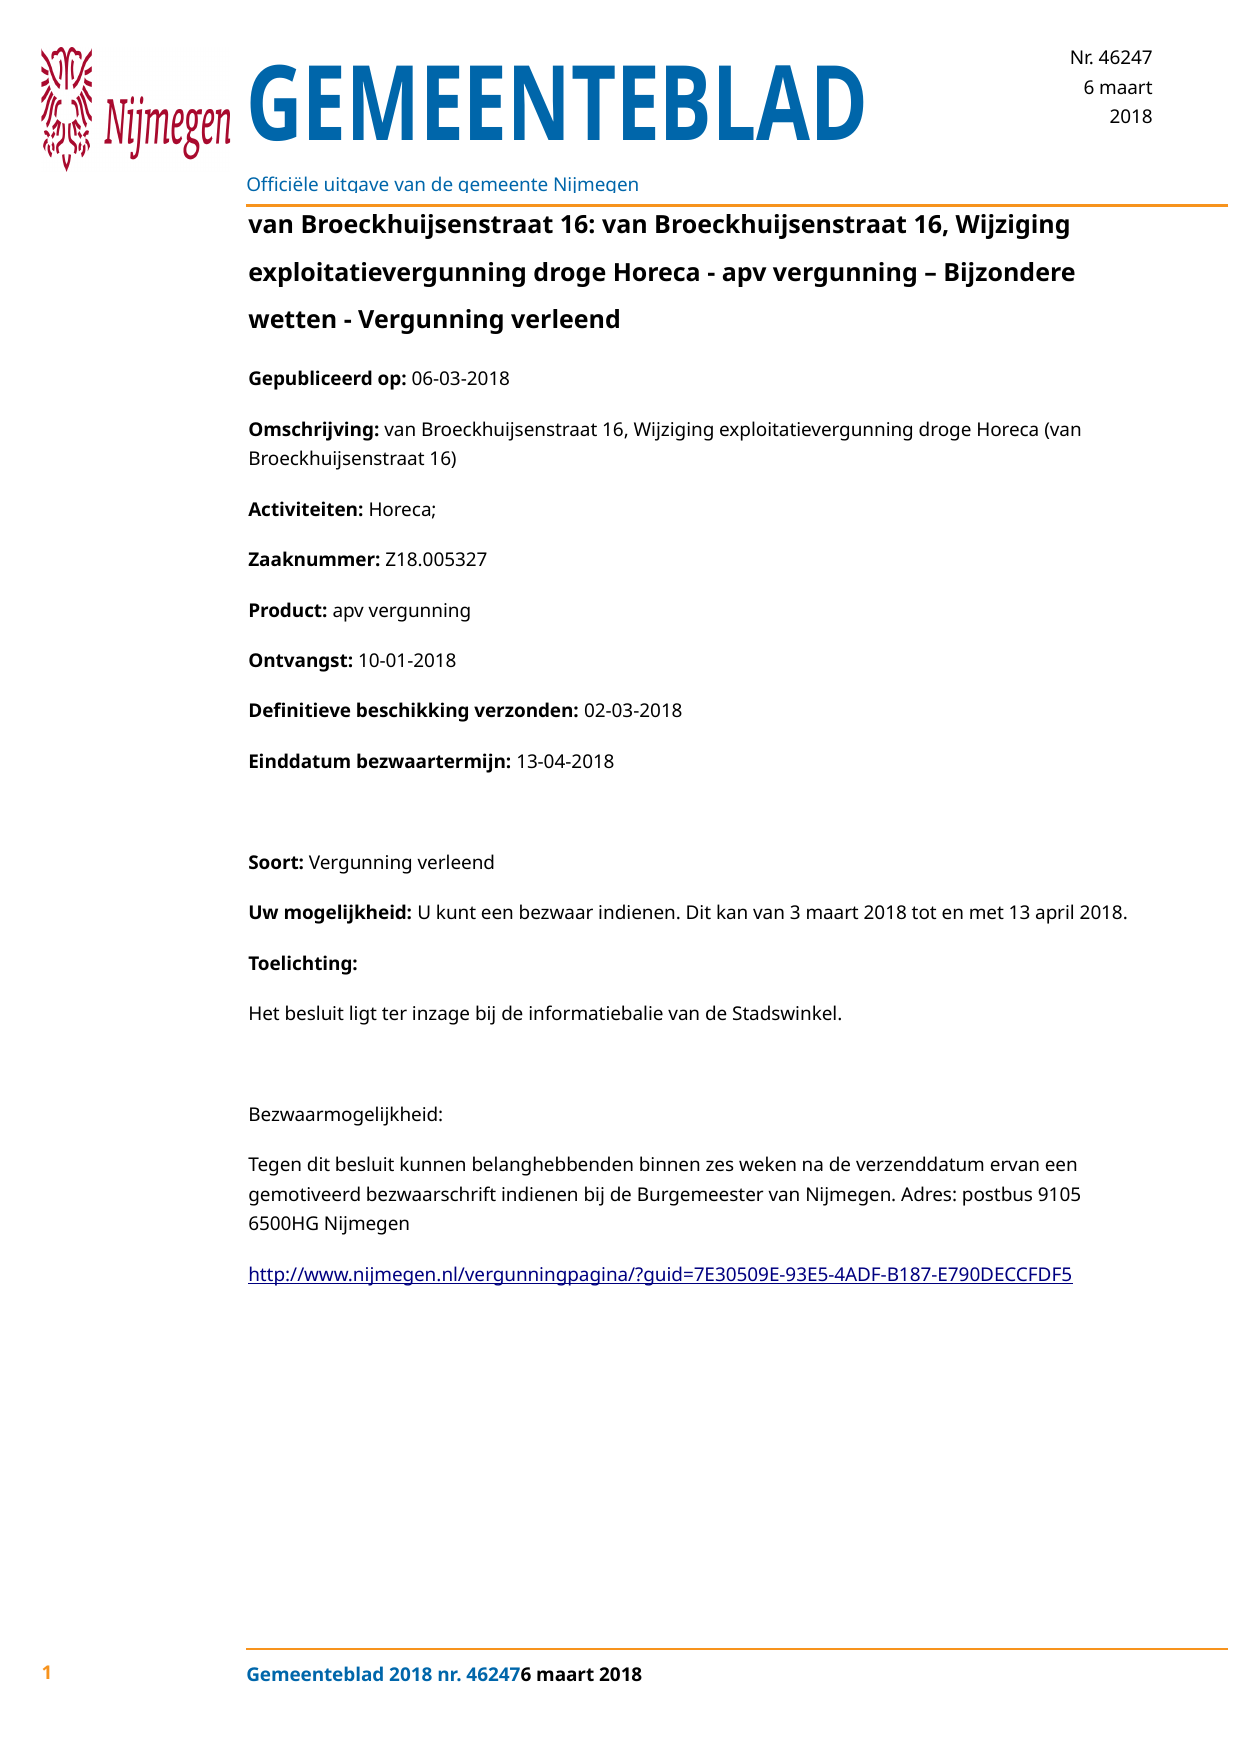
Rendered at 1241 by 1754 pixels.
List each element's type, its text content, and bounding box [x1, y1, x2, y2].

text Ontvangst: 10-01-2018 [248, 647, 1152, 673]
text Product: apv vergunning [248, 597, 1152, 622]
text Omschrijving: van Broeckhuijsenstraat 16, Wijziging exploitatievergunning droge Horeca (van Broeckhuijsenstraat 16) [248, 416, 1152, 471]
text Definitieve beschikking verzonden: 02-03-2018 [248, 698, 1152, 723]
text van Broeckhuijsenstraat 16: van Broeckhuijsenstraat 16, Wijziging exploitatievergunning droge Horeca - apv vergunning – Bijzondere wetten - Vergunning verleend [248, 207, 1152, 336]
text Einddatum bezwaartermijn: 13-04-2018 [248, 748, 1152, 774]
text Toelichting: [248, 950, 1152, 975]
text Uw mogelijkheid: U kunt een bezwaar indienen. Dit kan van 3 maart 2018 tot en met 13 april 2018. [248, 899, 1152, 925]
text Activiteiten: Horeca; [248, 496, 1152, 522]
text Het besluit ligt ter inzage bij de informatiebalie van de Stadswinkel. [248, 1000, 1152, 1026]
text Bezwaarmogelijkheid: [248, 1101, 1152, 1127]
text Tegen dit besluit kunnen belanghebbenden binnen zes weken na de verzenddatum ervan een gemotiveerd bezwaarschrift indienen bij de Burgemeester van Nijmegen. Adres: postbus 9105 6500HG Nijmegen [248, 1151, 1152, 1236]
text http://www.nijmegen.nl/vergunningpagina/?guid=7E30509E-93E5-4ADF-B187-E790DECCFDF5 [248, 1261, 1152, 1287]
text Zaaknummer: Z18.005327 [248, 546, 1152, 572]
text Gepubliceerd op: 06-03-2018 [248, 366, 1152, 391]
text Soort: Vergunning verleend [248, 849, 1152, 874]
picture [41, 47, 231, 172]
